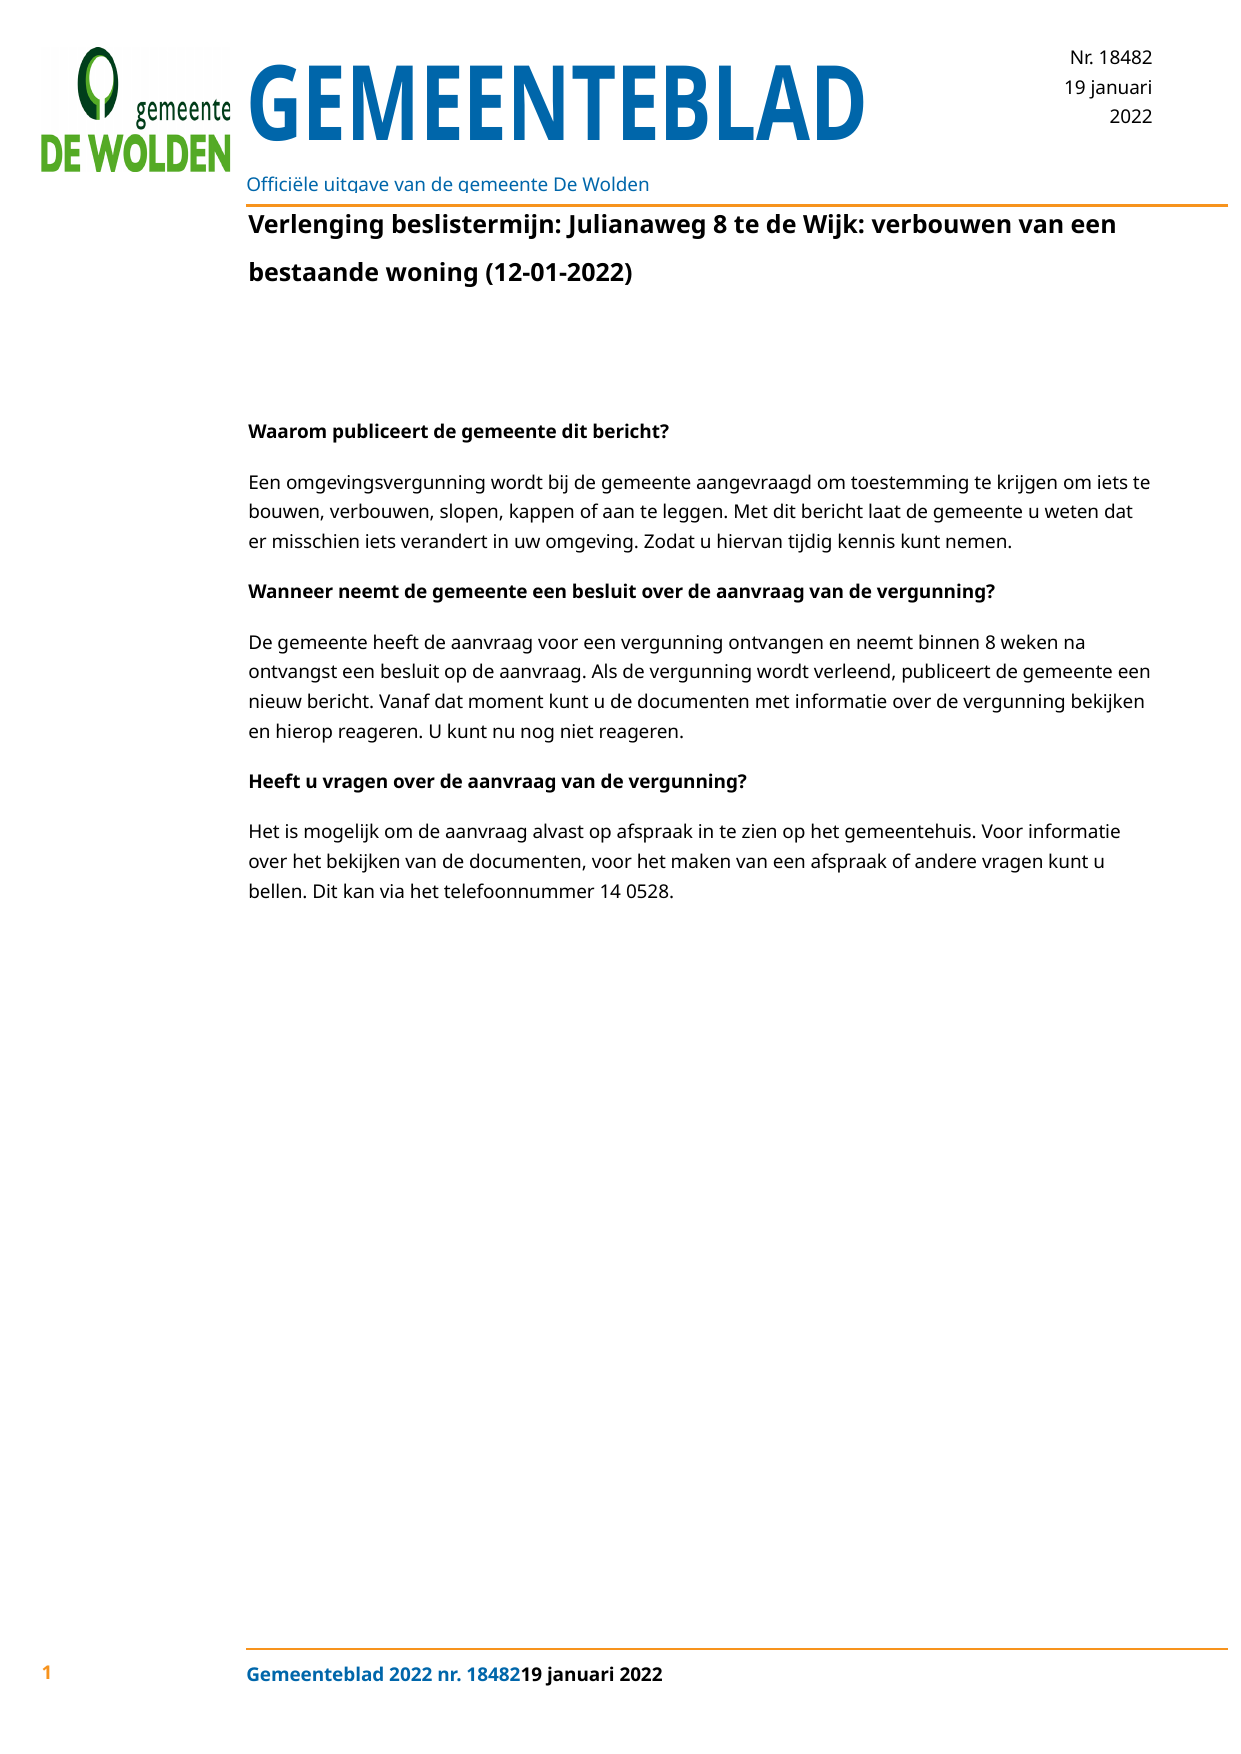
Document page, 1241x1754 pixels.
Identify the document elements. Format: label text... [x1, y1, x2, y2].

text Een omgevingsvergunning wordt bij de gemeente aangevraagd om toestemming te krijgen om iets te bouwen, verbouwen, slopen, kappen of aan te leggen. Met dit bericht laat de gemeente u weten dat er misschien iets verandert in uw omgeving. Zodat u hiervan tijdig kennis kunt nemen. [248, 469, 1152, 554]
text Waarom publiceert de gemeente dit bericht? [248, 419, 1152, 444]
text Heeft u vragen over de aanvraag van de vergunning? [248, 768, 1152, 794]
picture [41, 47, 231, 172]
text Verlenging beslistermijn: Julianaweg 8 te de Wijk: verbouwen van een bestaande woning (12-01-2022) [248, 207, 1152, 288]
text Wanneer neemt de gemeente een besluit over de aanvraag van de vergunning? [248, 579, 1152, 604]
text Het is mogelijk om de aanvraag alvast op afspraak in te zien op het gemeentehuis. Voor informatie over het bekijken van de documenten, voor het maken van een afspraak of andere vragen kunt u bellen. Dit kan via het telefoonnummer 14 0528. [248, 819, 1152, 904]
text De gemeente heeft de aanvraag voor een vergunning ontvangen en neemt binnen 8 weken na ontvangst een besluit op de aanvraag. Als de vergunning wordt verleend, publiceert de gemeente een nieuw bericht. Vanaf dat moment kunt u de documenten met informatie over de vergunning bekijken en hierop reageren. U kunt nu nog niet reageren. [248, 629, 1152, 744]
